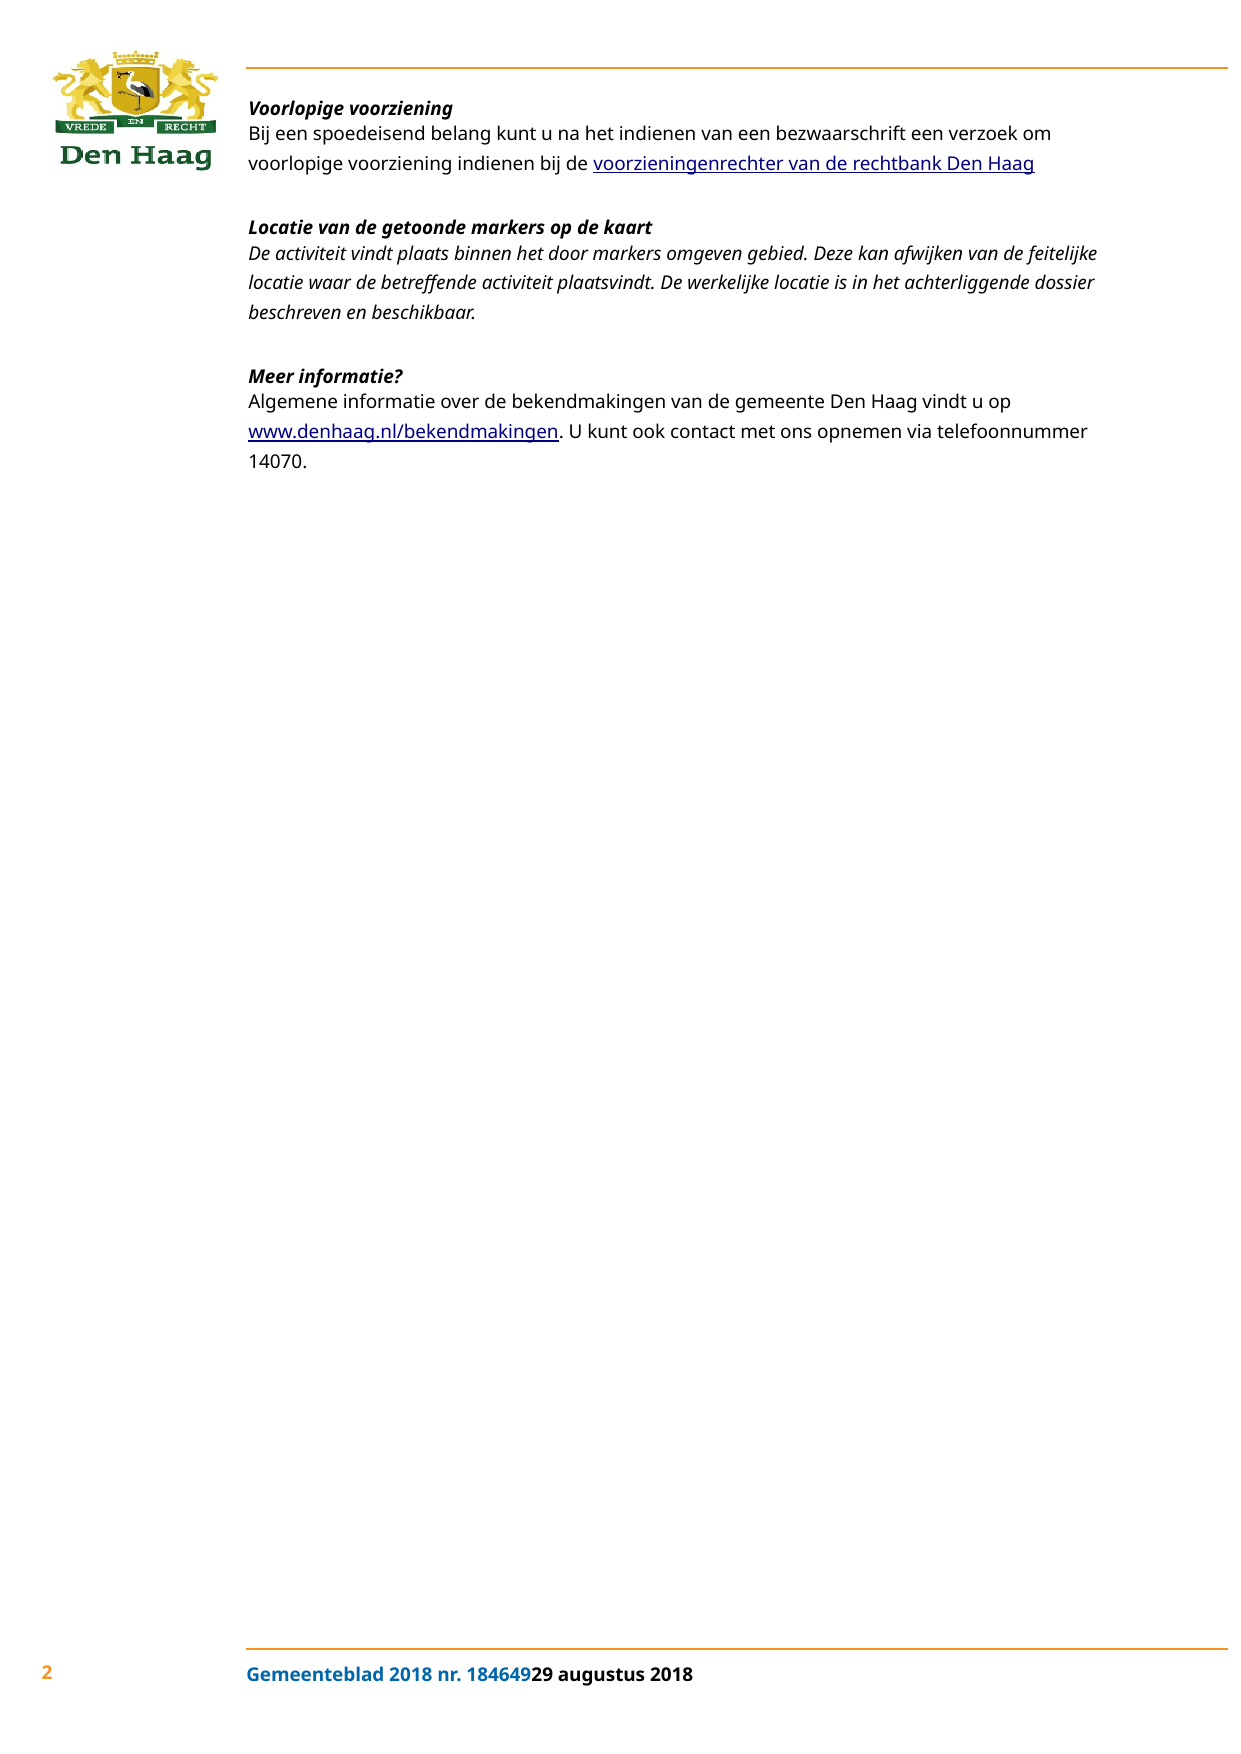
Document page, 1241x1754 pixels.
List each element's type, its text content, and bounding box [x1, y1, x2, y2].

picture [41, 47, 231, 172]
text Meer informatie? [248, 363, 1152, 389]
text Bij een spoedeisend belang kunt u na het indienen van een bezwaarschrift een verzoek om voorlopige voorziening indienen bij de voorzieningenrechter van de rechtbank Den Haag [248, 121, 1152, 176]
text De activiteit vindt plaats binnen het door markers omgeven gebied. Deze kan afwijken van de feitelijke locatie waar de betreffende activiteit plaatsvindt. De werkelijke locatie is in het achterliggende dossier beschreven en beschikbaar. [248, 240, 1152, 325]
text Voorlopige voorziening [248, 95, 1152, 121]
text Locatie van de getoonde markers op de kaart [248, 214, 1152, 240]
text Algemene informatie over de bekendmakingen van de gemeente Den Haag vindt u op www.denhaag.nl/bekendmakingen. U kunt ook contact met ons opnemen via telefoonnummer 14070. [248, 389, 1152, 473]
